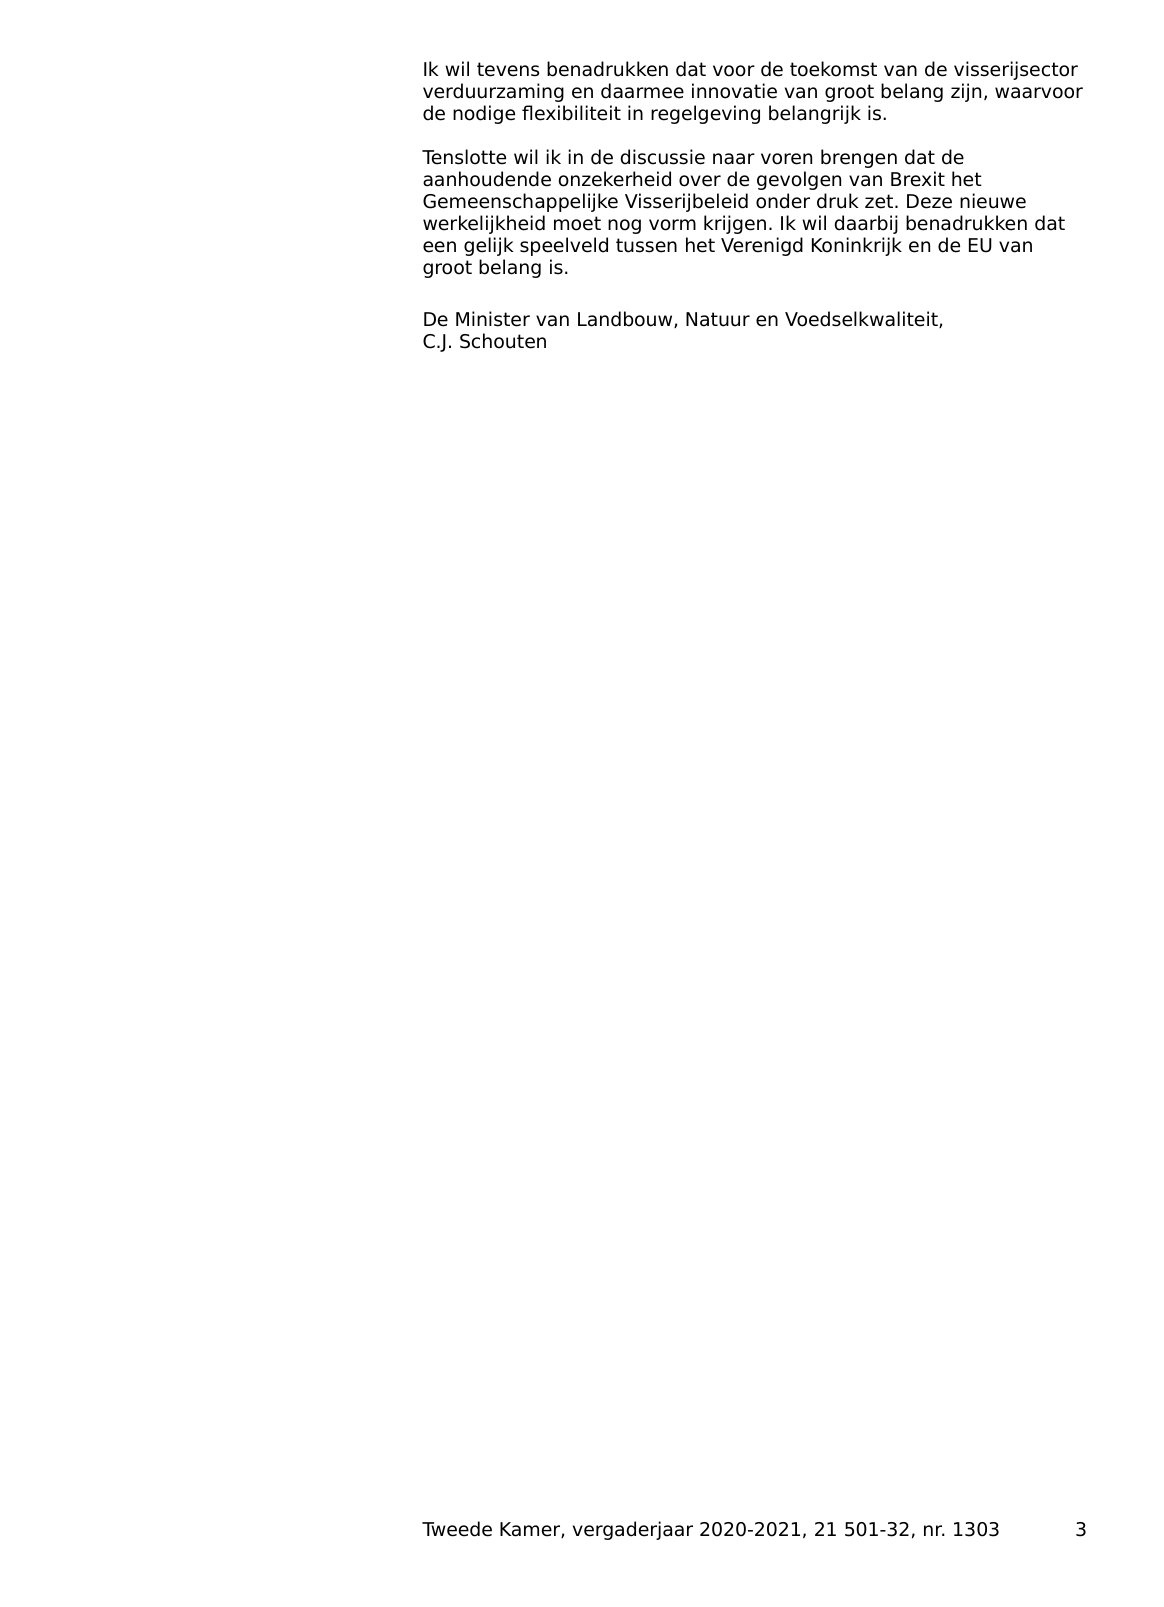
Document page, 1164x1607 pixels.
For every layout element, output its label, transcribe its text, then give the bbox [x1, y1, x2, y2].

text De Minister van Landbouw, Natuur en Voedselkwaliteit, C.J. Schouten [422, 309, 1087, 353]
text Ik wil tevens benadrukken dat voor de toekomst van de visserijsector verduurzaming en daarmee innovatie van groot belang zijn, waarvoor de nodige flexibiliteit in regelgeving belangrijk is. [422, 59, 1087, 125]
text Tenslotte wil ik in de discussie naar voren brengen dat de aanhoudende onzekerheid over de gevolgen van Brexit het Gemeenschappelijke Visserijbeleid onder druk zet. Deze nieuwe werkelijkheid moet nog vorm krijgen. Ik wil daarbij benadrukken dat een gelijk speelveld tussen het Verenigd Koninkrijk en de EU van groot belang is. [422, 147, 1087, 279]
